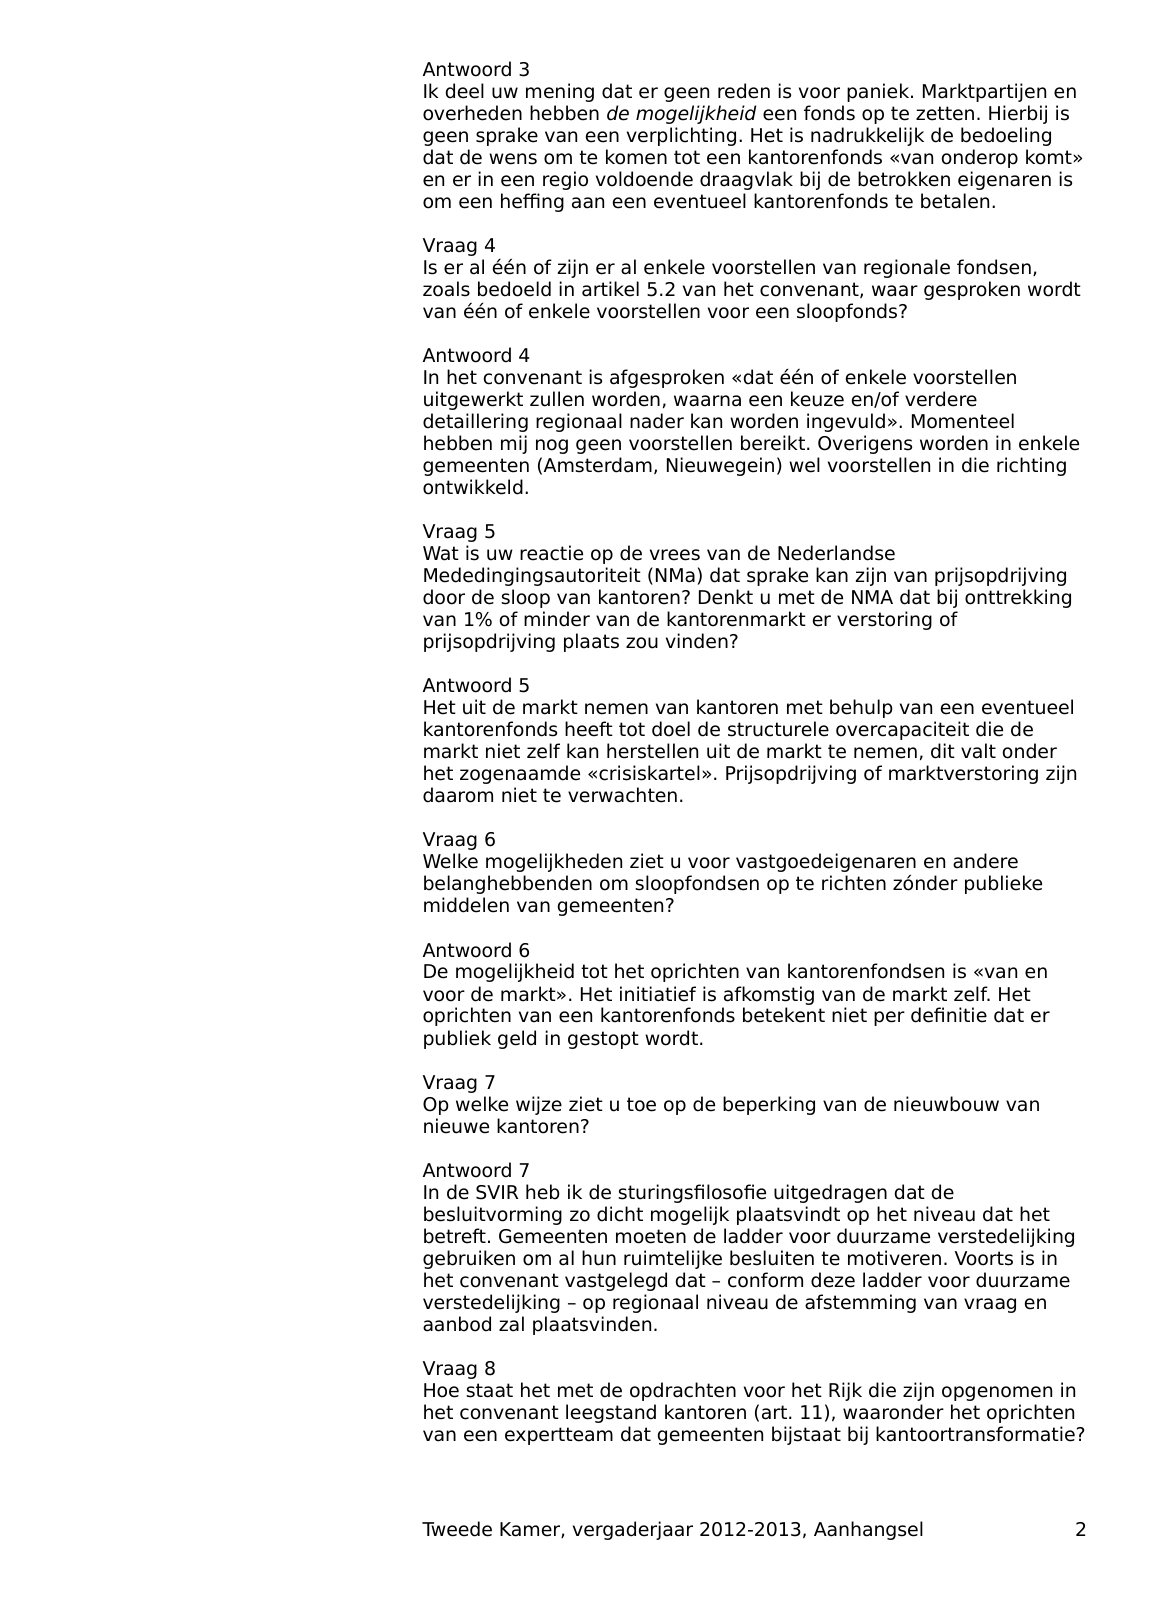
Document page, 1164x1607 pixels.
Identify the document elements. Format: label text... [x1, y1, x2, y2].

text Vraag 6 [422, 829, 1087, 851]
text Op welke wijze ziet u toe op de beperking van de nieuwbouw van nieuwe kantoren? [422, 1093, 1087, 1137]
text In het convenant is afgesproken «dat één of enkele voorstellen uitgewerkt zullen worden, waarna een keuze en/of verdere detaillering regionaal nader kan worden ingevuld». Momenteel hebben mij nog geen voorstellen bereikt. Overigens worden in enkele gemeenten (Amsterdam, Nieuwegein) wel voorstellen in die richting ontwikkeld. [422, 367, 1087, 499]
text De mogelijkheid tot het oprichten van kantorenfondsen is «van en voor de markt». Het initiatief is afkomstig van de markt zelf. Het oprichten van een kantorenfonds betekent niet per definitie dat er publiek geld in gestopt wordt. [422, 961, 1087, 1049]
text Antwoord 5 [422, 675, 1087, 697]
text Antwoord 4 [422, 345, 1087, 367]
text Vraag 8 [422, 1358, 1087, 1380]
text Antwoord 6 [422, 939, 1087, 961]
text Ik deel uw mening dat er geen reden is voor paniek. Marktpartijen en overheden hebben de mogelijkheid een fonds op te zetten. Hierbij is geen sprake van een verplichting. Het is nadrukkelijk de bedoeling dat de wens om te komen tot een kantorenfonds «van onderop komt» en er in een regio voldoende draagvlak bij de betrokken eigenaren is om een heffing aan een eventueel kantorenfonds te betalen. [422, 81, 1087, 213]
text Het uit de markt nemen van kantoren met behulp van een eventueel kantorenfonds heeft tot doel de structurele overcapaciteit die de markt niet zelf kan herstellen uit de markt te nemen, dit valt onder het zogenaamde «crisiskartel». Prijsopdrijving of marktverstoring zijn daarom niet te verwachten. [422, 697, 1087, 807]
text Vraag 4 [422, 235, 1087, 257]
text Wat is uw reactie op de vrees van de Nederlandse Mededingingsautoriteit (NMa) dat sprake kan zijn van prijsopdrijving door de sloop van kantoren? Denkt u met de NMA dat bij onttrekking van 1% of minder van de kantorenmarkt er verstoring of prijsopdrijving plaats zou vinden? [422, 543, 1087, 653]
text Hoe staat het met de opdrachten voor het Rijk die zijn opgenomen in het convenant leegstand kantoren (art. 11), waaronder het oprichten van een expertteam dat gemeenten bijstaat bij kantoortransformatie? [422, 1380, 1087, 1446]
text Vraag 7 [422, 1072, 1087, 1093]
text Is er al één of zijn er al enkele voorstellen van regionale fondsen, zoals bedoeld in artikel 5.2 van het convenant, waar gesproken wordt van één of enkele voorstellen voor een sloopfonds? [422, 257, 1087, 323]
text Welke mogelijkheden ziet u voor vastgoedeigenaren en andere belanghebbenden om sloopfondsen op te richten zónder publieke middelen van gemeenten? [422, 851, 1087, 917]
text Antwoord 7 [422, 1160, 1087, 1182]
text Vraag 5 [422, 521, 1087, 543]
text In de SVIR heb ik de sturingsfilosofie uitgedragen dat de besluitvorming zo dicht mogelijk plaatsvindt op het niveau dat het betreft. Gemeenten moeten de ladder voor duurzame verstedelijking gebruiken om al hun ruimtelijke besluiten te motiveren. Voorts is in het convenant vastgelegd dat – conform deze ladder voor duurzame verstedelijking – op regionaal niveau de afstemming van vraag en aanbod zal plaatsvinden. [422, 1182, 1087, 1336]
text Antwoord 3 [422, 59, 1087, 81]
